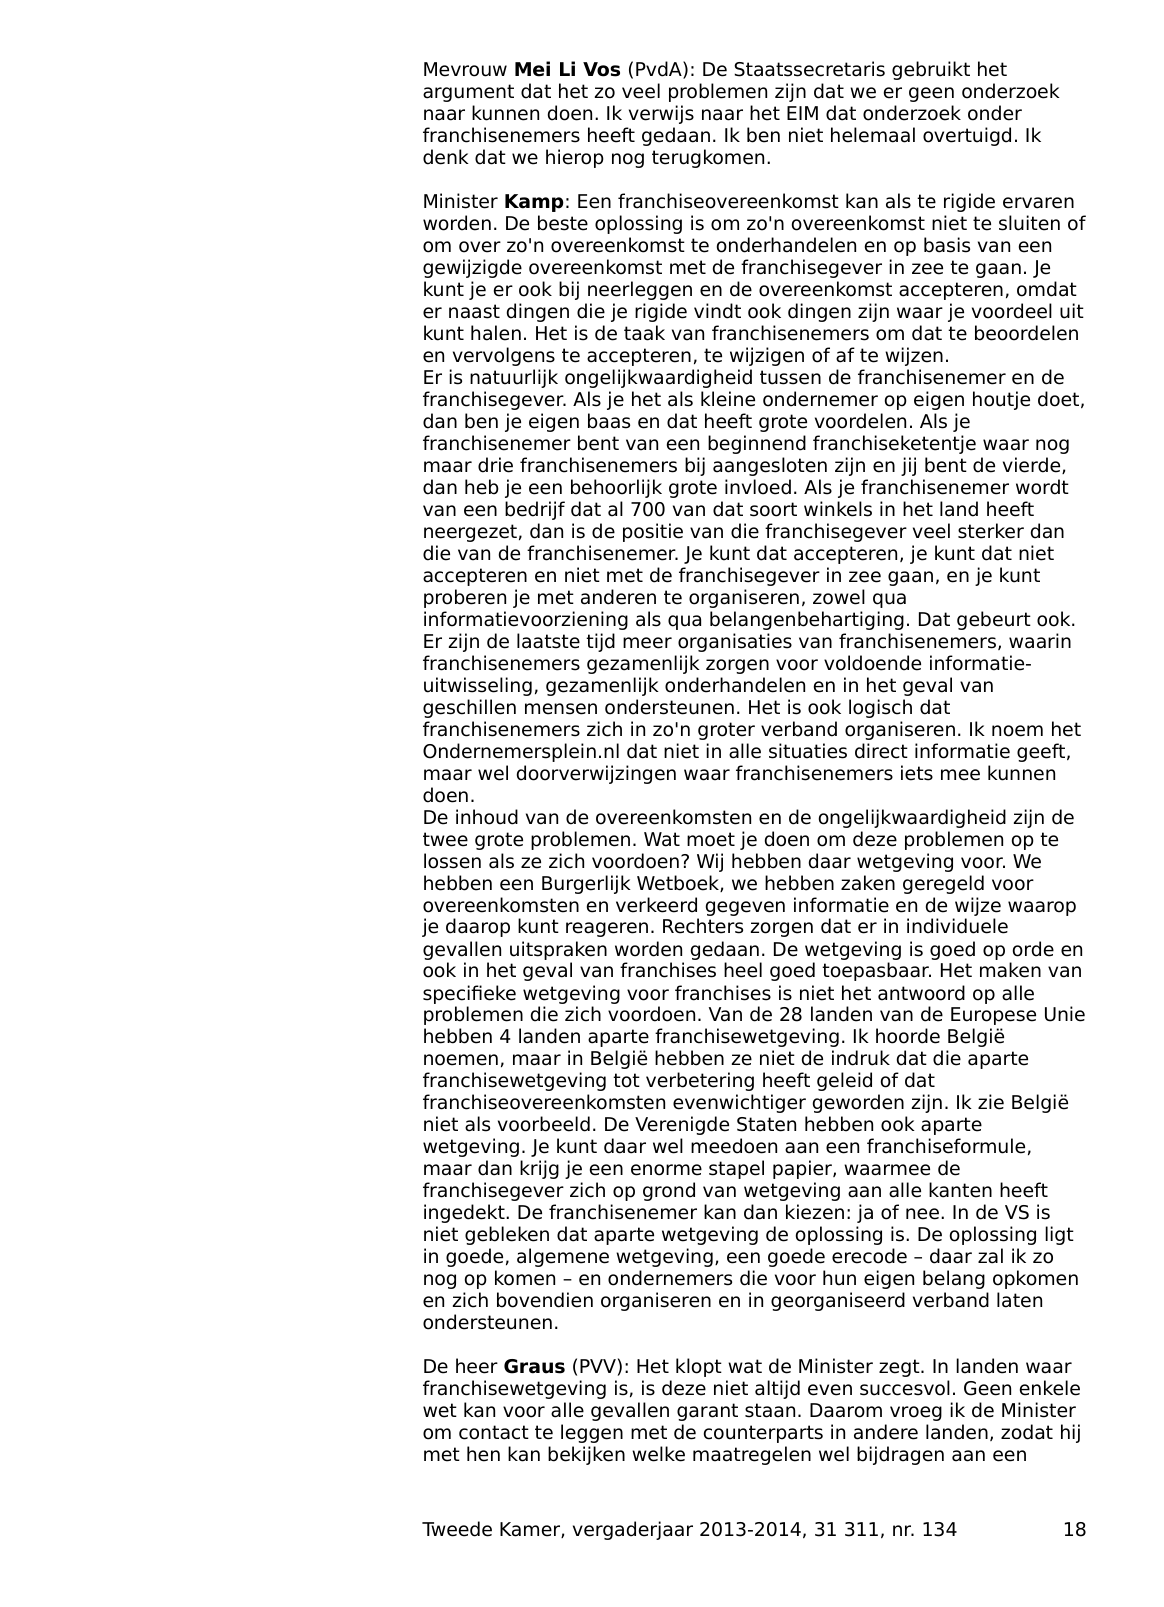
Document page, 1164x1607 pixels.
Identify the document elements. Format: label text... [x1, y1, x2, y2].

text Mevrouw Mei Li Vos (PvdA): De Staatssecretaris gebruikt het argument dat het zo veel problemen zijn dat we er geen onderzoek naar kunnen doen. Ik verwijs naar het EIM dat onderzoek onder franchisenemers heeft gedaan. Ik ben niet helemaal overtuigd. Ik denk dat we hierop nog terugkomen. [422, 59, 1087, 169]
text Minister Kamp: Een franchiseovereenkomst kan als te rigide ervaren worden. De beste oplossing is om zo'n overeenkomst niet te sluiten of om over zo'n overeenkomst te onderhandelen en op basis van een gewijzigde overeenkomst met de franchisegever in zee te gaan. Je kunt je er ook bij neerleggen en de overeenkomst accepteren, omdat er naast dingen die je rigide vindt ook dingen zijn waar je voordeel uit kunt halen. Het is de taak van franchisenemers om dat te beoordelen en vervolgens te accepteren, te wijzigen of af te wijzen. [422, 191, 1087, 367]
text De inhoud van de overeenkomsten en de ongelijkwaardigheid zijn de twee grote problemen. Wat moet je doen om deze problemen op te lossen als ze zich voordoen? Wij hebben daar wetgeving voor. We hebben een Burgerlijk Wetboek, we hebben zaken geregeld voor overeenkomsten en verkeerd gegeven informatie en de wijze waarop je daarop kunt reageren. Rechters zorgen dat er in individuele gevallen uitspraken worden gedaan. De wetgeving is goed op orde en ook in het geval van franchises heel goed toepasbaar. Het maken van specifieke wetgeving voor franchises is niet het antwoord op alle problemen die zich voordoen. Van de 28 landen van de Europese Unie hebben 4 landen aparte franchisewetgeving. Ik hoorde België noemen, maar in België hebben ze niet de indruk dat die aparte franchisewetgeving tot verbetering heeft geleid of dat franchiseovereenkomsten evenwichtiger geworden zijn. Ik zie België niet als voorbeeld. De Verenigde Staten hebben ook aparte wetgeving. Je kunt daar wel meedoen aan een franchiseformule, maar dan krijg je een enorme stapel papier, waarmee de franchisegever zich op grond van wetgeving aan alle kanten heeft ingedekt. De franchisenemer kan dan kiezen: ja of nee. In de VS is niet gebleken dat aparte wetgeving de oplossing is. De oplossing ligt in goede, algemene wetgeving, een goede erecode – daar zal ik zo nog op komen – en ondernemers die voor hun eigen belang opkomen en zich bovendien organiseren en in georganiseerd verband laten ondersteunen. [422, 807, 1087, 1334]
text Er is natuurlijk ongelijkwaardigheid tussen de franchisenemer en de franchisegever. Als je het als kleine ondernemer op eigen houtje doet, dan ben je eigen baas en dat heeft grote voordelen. Als je franchisenemer bent van een beginnend franchiseketentje waar nog maar drie franchisenemers bij aangesloten zijn en jij bent de vierde, dan heb je een behoorlijk grote invloed. Als je franchisenemer wordt van een bedrijf dat al 700 van dat soort winkels in het land heeft neergezet, dan is de positie van die franchisegever veel sterker dan die van de franchisenemer. Je kunt dat accepteren, je kunt dat niet accepteren en niet met de franchisegever in zee gaan, en je kunt proberen je met anderen te organiseren, zowel qua informatievoorziening als qua belangenbehartiging. Dat gebeurt ook. Er zijn de laatste tijd meer organisaties van franchisenemers, waarin franchisenemers gezamenlijk zorgen voor voldoende informatie-uitwisseling, gezamenlijk onderhandelen en in het geval van geschillen mensen ondersteunen. Het is ook logisch dat franchisenemers zich in zo'n groter verband organiseren. Ik noem het Ondernemersplein.nl dat niet in alle situaties direct informatie geeft, maar wel doorverwijzingen waar franchisenemers iets mee kunnen doen. [422, 367, 1087, 807]
text De heer Graus (PVV): Het klopt wat de Minister zegt. In landen waar franchisewetgeving is, is deze niet altijd even succesvol. Geen enkele wet kan voor alle gevallen garant staan. Daarom vroeg ik de Minister om contact te leggen met de counterparts in andere landen, zodat hij met hen kan bekijken welke maatregelen wel bijdragen aan een [422, 1356, 1087, 1466]
